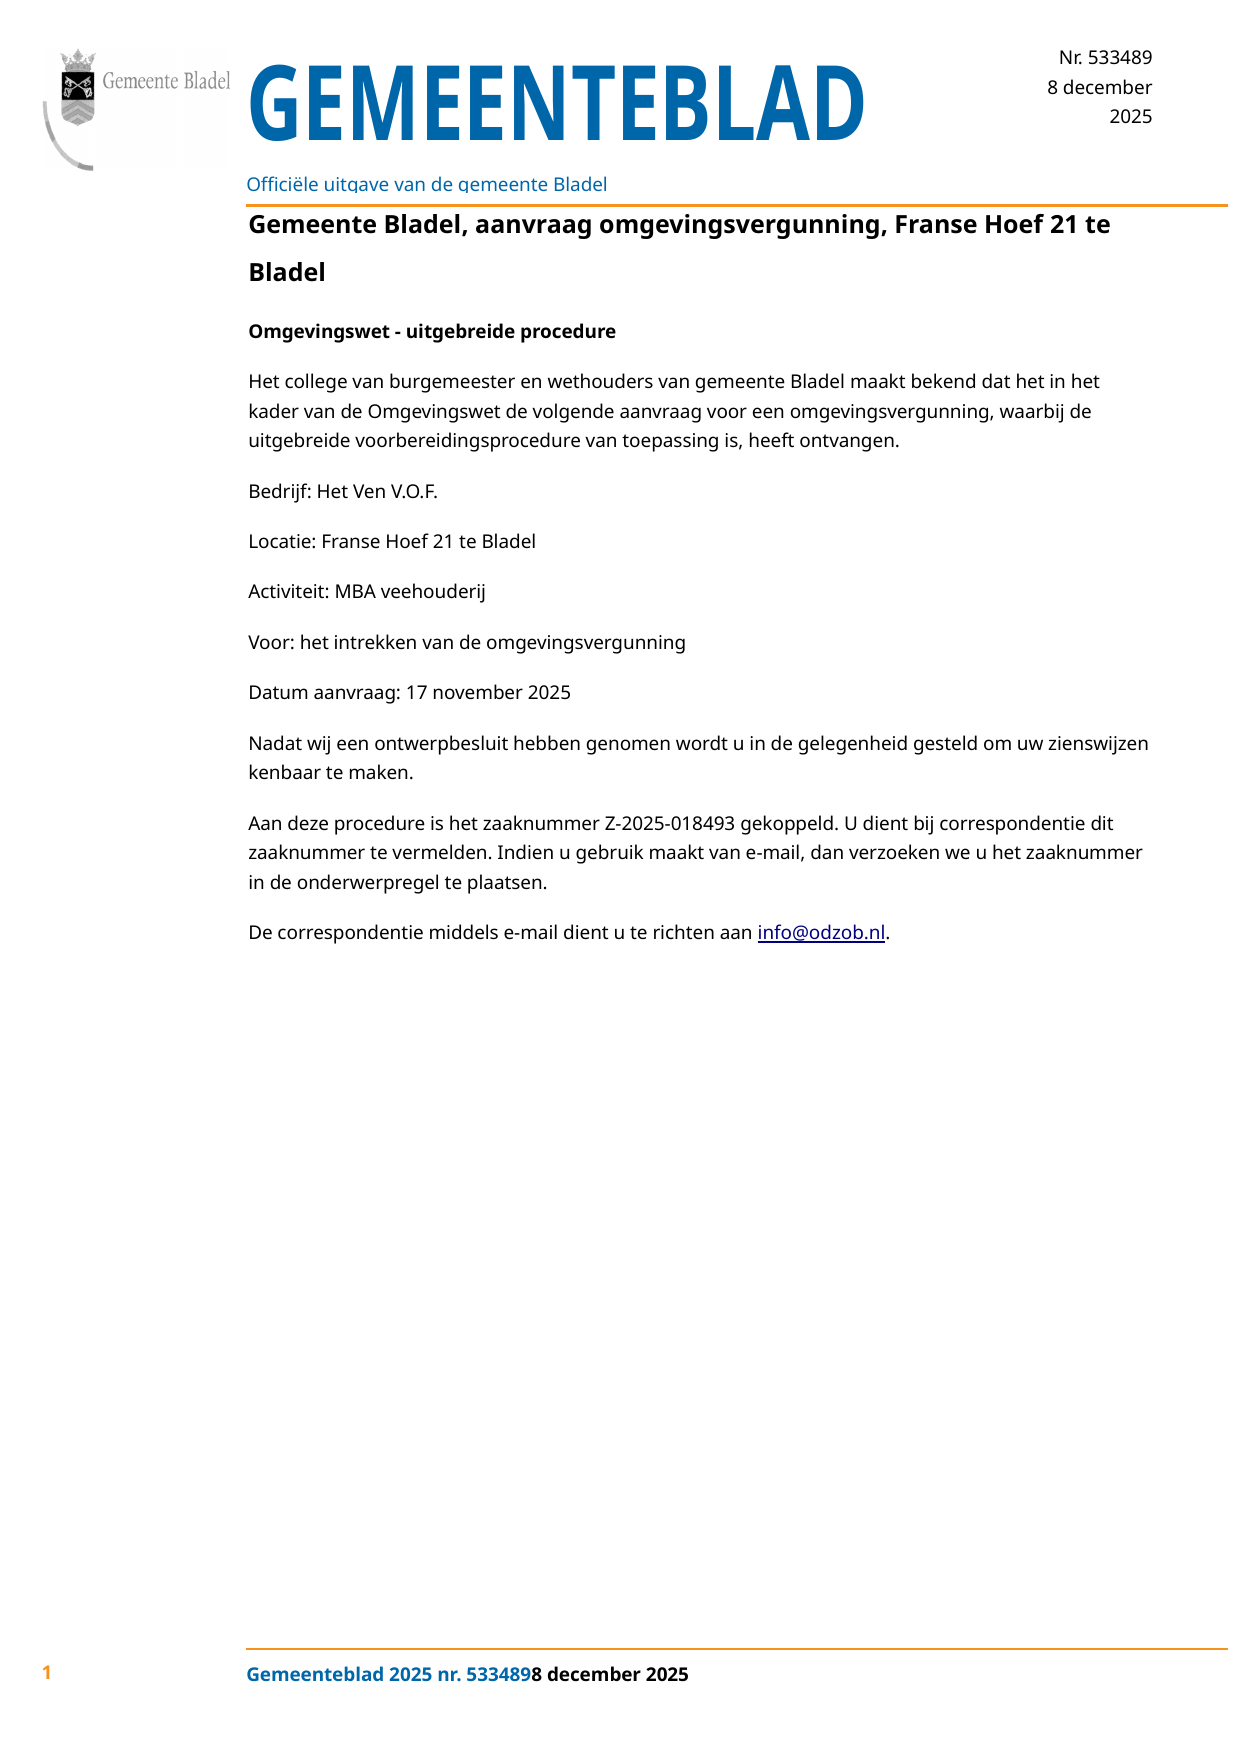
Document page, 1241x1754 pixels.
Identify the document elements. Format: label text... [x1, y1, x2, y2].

text Gemeente Bladel​, aanvraag omgevingsvergunning, Franse Hoef 21​ te Bladel [248, 207, 1152, 288]
text Locatie: Franse Hoef 21​ te Bladel [248, 528, 1152, 554]
text Nadat wij een ontwerpbesluit hebben genomen wordt u in de gelegenheid gesteld om uw zienswijzen kenbaar te maken. [248, 730, 1152, 785]
text Het college van burgemeester en wethouders van gemeente Bladel​ maakt bekend dat het in het kader van de Omgevingswet de volgende aanvraag voor een omgevingsvergunning, waarbij de uitgebreide voorbereidingsprocedure van toepassing is, heeft ontvangen. [248, 368, 1152, 453]
text Bedrijf: Het Ven V.O.F. [248, 478, 1152, 504]
text De correspondentie middels e-mail dient u te richten aan info@odzob.nl. [248, 919, 1152, 945]
text Activiteit: MBA veehouderij [248, 579, 1152, 604]
text Voor: het intrekken van de omgevingsvergunning [248, 629, 1152, 655]
text Omgevingswet - uitgebreide procedure [248, 318, 1152, 344]
text Aan deze procedure is het zaaknummer Z-2025-018493 gekoppeld. U dient bij correspondentie dit zaaknummer te vermelden. Indien u gebruik maakt van e-mail, dan verzoeken we u het zaaknummer in de onderwerpregel te plaatsen. [248, 810, 1152, 895]
picture [41, 47, 231, 172]
text Datum aanvraag: 17 november 2025​ [248, 679, 1152, 705]
